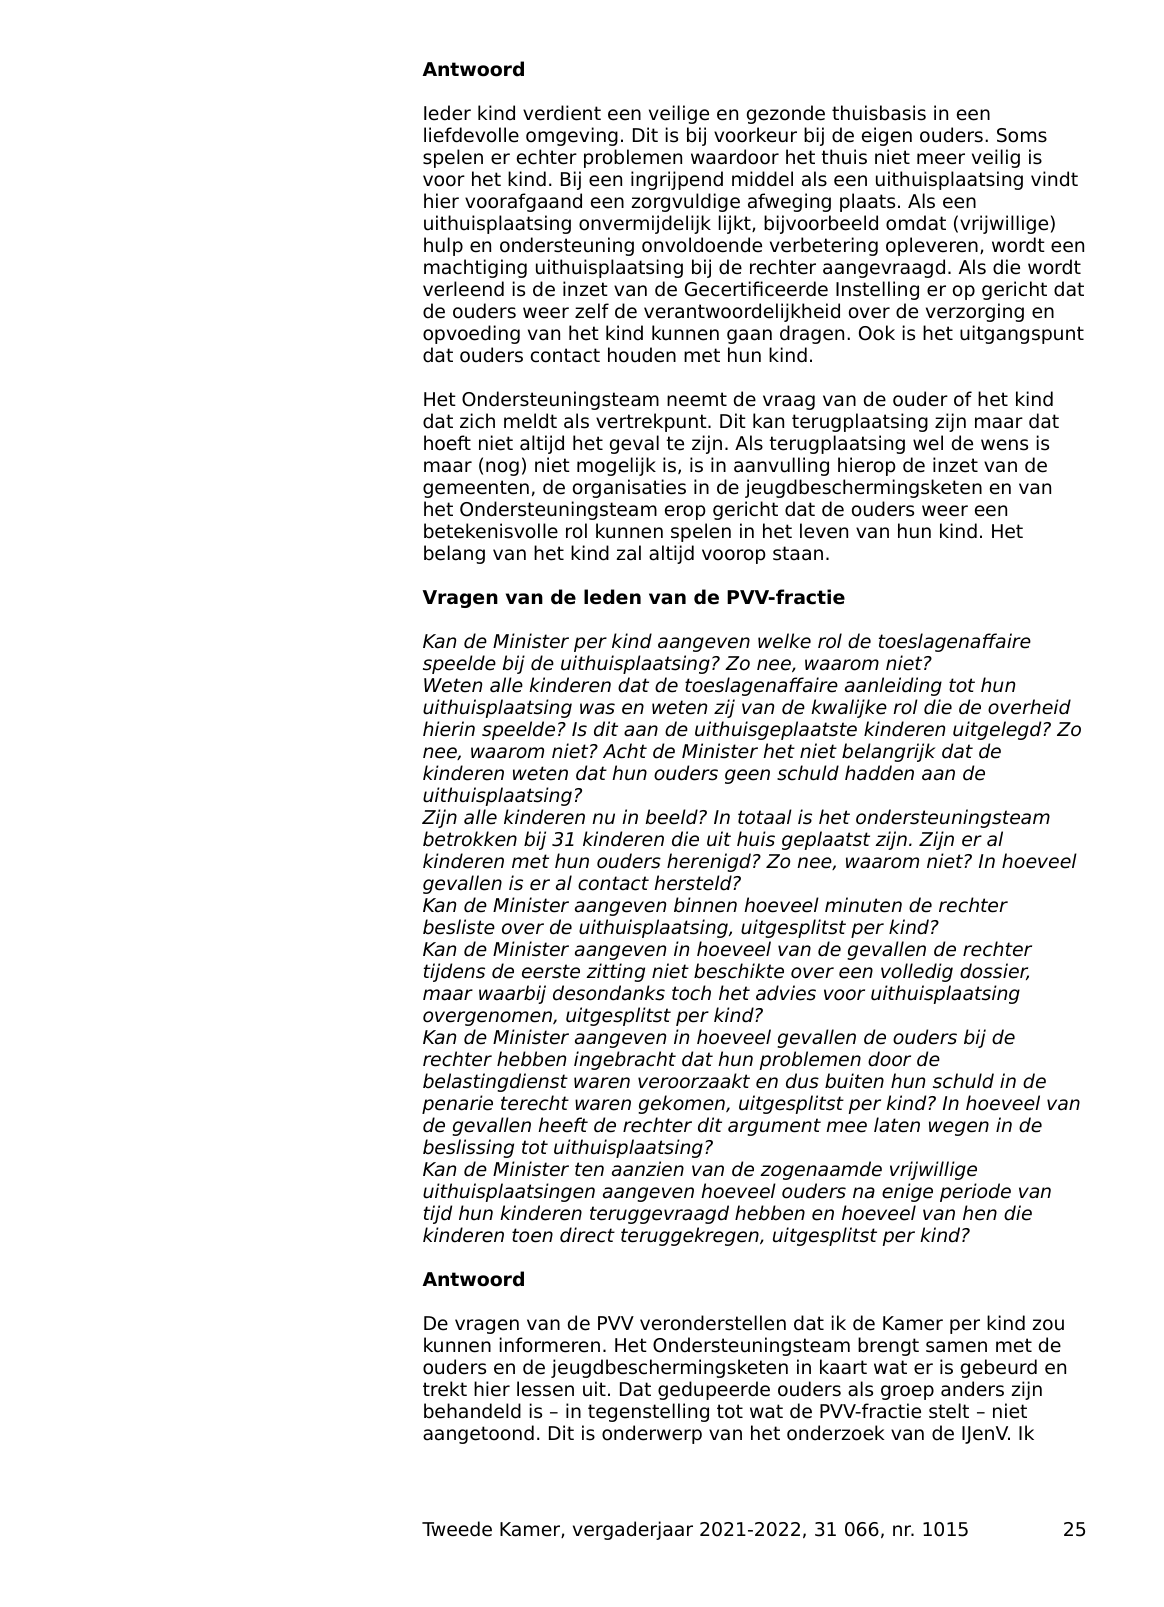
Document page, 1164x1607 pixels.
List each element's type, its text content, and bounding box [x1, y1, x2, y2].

text Kan de Minister aangeven binnen hoeveel minuten de rechter besliste over de uithuisplaatsing, uitgesplitst per kind? [422, 895, 1087, 939]
text Kan de Minister per kind aangeven welke rol de toeslagenaffaire speelde bij de uithuisplaatsing? Zo nee, waarom niet? [422, 631, 1087, 675]
text Zijn alle kinderen nu in beeld? In totaal is het ondersteuningsteam betrokken bij 31 kinderen die uit huis geplaatst zijn. Zijn er al kinderen met hun ouders herenigd? Zo nee, waarom niet? In hoeveel gevallen is er al contact hersteld? [422, 807, 1087, 895]
subtitle Antwoord [422, 1269, 1087, 1291]
text Ieder kind verdient een veilige en gezonde thuisbasis in een liefdevolle omgeving. Dit is bij voorkeur bij de eigen ouders. Soms spelen er echter problemen waardoor het thuis niet meer veilig is voor het kind. Bij een ingrijpend middel als een uithuisplaatsing vindt hier voorafgaand een zorgvuldige afweging plaats. Als een uithuisplaatsing onvermijdelijk lijkt, bijvoorbeeld omdat (vrijwillige) hulp en ondersteuning onvoldoende verbetering opleveren, wordt een machtiging uithuisplaatsing bij de rechter aangevraagd. Als die wordt verleend is de inzet van de Gecertificeerde Instelling er op gericht dat de ouders weer zelf de verantwoordelijkheid over de verzorging en opvoeding van het kind kunnen gaan dragen. Ook is het uitgangspunt dat ouders contact houden met hun kind. [422, 103, 1087, 367]
text Kan de Minister aangeven in hoeveel van de gevallen de rechter tijdens de eerste zitting niet beschikte over een volledig dossier, maar waarbij desondanks toch het advies voor uithuisplaatsing overgenomen, uitgesplitst per kind? [422, 939, 1087, 1027]
text Het Ondersteuningsteam neemt de vraag van de ouder of het kind dat zich meldt als vertrekpunt. Dit kan terugplaatsing zijn maar dat hoeft niet altijd het geval te zijn. Als terugplaatsing wel de wens is maar (nog) niet mogelijk is, is in aanvulling hierop de inzet van de gemeenten, de organisaties in de jeugdbeschermingsketen en van het Ondersteuningsteam erop gericht dat de ouders weer een betekenisvolle rol kunnen spelen in het leven van hun kind. Het belang van het kind zal altijd voorop staan. [422, 389, 1087, 565]
text Kan de Minister aangeven in hoeveel gevallen de ouders bij de rechter hebben ingebracht dat hun problemen door de belastingdienst waren veroorzaakt en dus buiten hun schuld in de penarie terecht waren gekomen, uitgesplitst per kind? In hoeveel van de gevallen heeft de rechter dit argument mee laten wegen in de beslissing tot uithuisplaatsing? [422, 1027, 1087, 1159]
subtitle Antwoord [422, 59, 1087, 81]
text De vragen van de PVV veronderstellen dat ik de Kamer per kind zou kunnen informeren. Het Ondersteuningsteam brengt samen met de ouders en de jeugdbeschermingsketen in kaart wat er is gebeurd en trekt hier lessen uit. Dat gedupeerde ouders als groep anders zijn behandeld is – in tegenstelling tot wat de PVV-fractie stelt – niet aangetoond. Dit is onderwerp van het onderzoek van de IJenV. Ik [422, 1313, 1087, 1445]
text Weten alle kinderen dat de toeslagenaffaire aanleiding tot hun uithuisplaatsing was en weten zij van de kwalijke rol die de overheid hierin speelde? Is dit aan de uithuisgeplaatste kinderen uitgelegd? Zo nee, waarom niet? Acht de Minister het niet belangrijk dat de kinderen weten dat hun ouders geen schuld hadden aan de uithuisplaatsing? [422, 675, 1087, 807]
subtitle Vragen van de leden van de PVV-fractie [422, 587, 1087, 609]
text Kan de Minister ten aanzien van de zogenaamde vrijwillige uithuisplaatsingen aangeven hoeveel ouders na enige periode van tijd hun kinderen teruggevraagd hebben en hoeveel van hen die kinderen toen direct teruggekregen, uitgesplitst per kind? [422, 1159, 1087, 1247]
